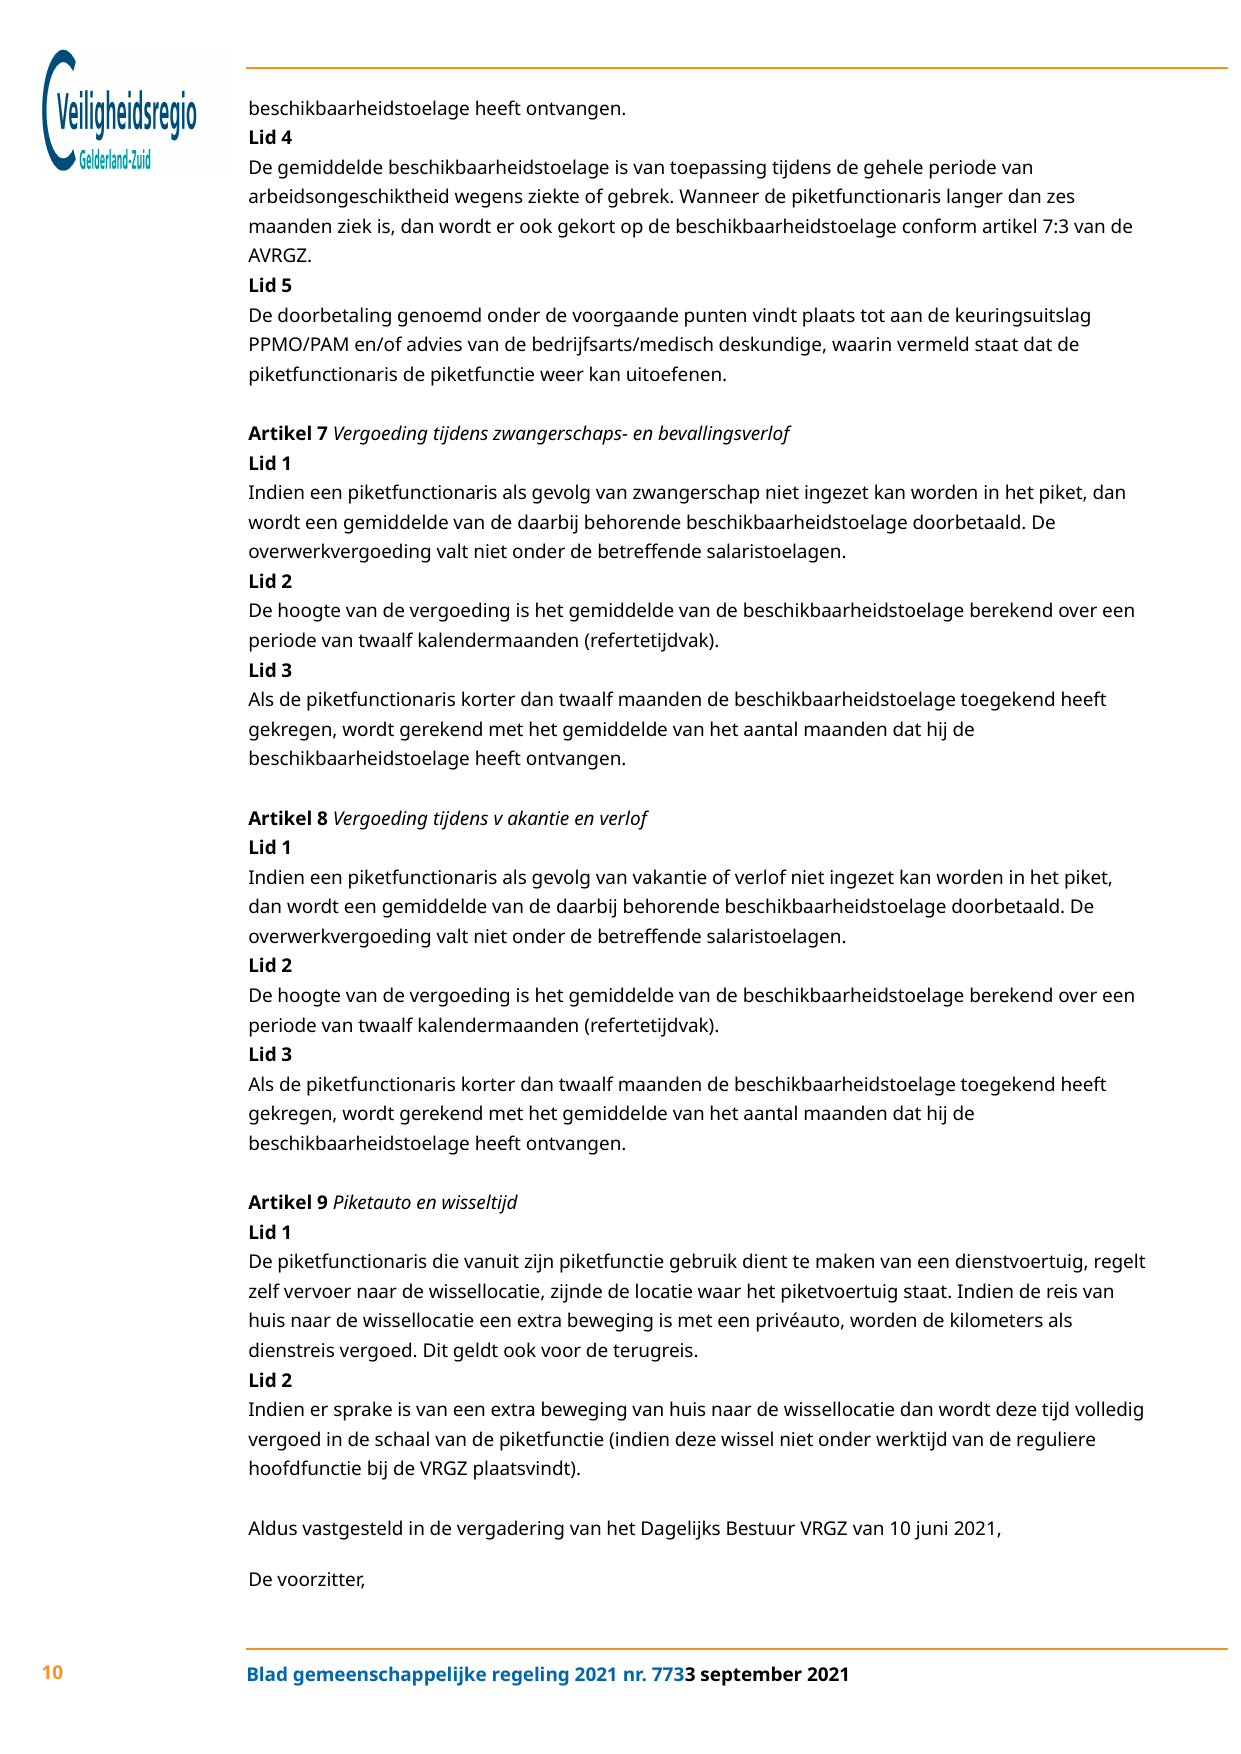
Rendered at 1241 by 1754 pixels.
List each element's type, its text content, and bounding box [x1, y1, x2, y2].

text Lid 3 [248, 657, 1152, 683]
text De voorzitter, [248, 1566, 1152, 1592]
text Aldus vastgesteld in de vergadering van het Dagelijks Bestuur VRGZ van 10 juni 2021, [248, 1515, 1152, 1541]
text De gemiddelde beschikbaarheidstoelage is van toepassing tijdens de gehele periode van arbeidsongeschiktheid wegens ziekte of gebrek. Wanneer de piketfunctionaris langer dan zes maanden ziek is, dan wordt er ook gekort op de beschikbaarheidstoelage conform artikel 7:3 van de AVRGZ. [248, 154, 1152, 268]
text Lid 2 [248, 1367, 1152, 1393]
text Lid 1 [248, 1219, 1152, 1245]
text Lid 1 [248, 450, 1152, 476]
text De hoogte van de vergoeding is het gemiddelde van de beschikbaarheidstoelage berekend over een periode van twaalf kalendermaanden (refertetijdvak). [248, 598, 1152, 653]
text Lid 5 [248, 272, 1152, 298]
text Als de piketfunctionaris korter dan twaalf maanden de beschikbaarheidstoelage toegekend heeft gekregen, wordt gerekend met het gemiddelde van het aantal maanden dat hij de beschikbaarheidstoelage heeft ontvangen. [248, 686, 1152, 771]
text Lid 2 [248, 953, 1152, 978]
text Lid 4 [248, 124, 1152, 150]
text Indien er sprake is van een extra beweging van huis naar de wissellocatie dan wordt deze tijd volledig vergoed in de schaal van de piketfunctie (indien deze wissel niet onder werktijd van de reguliere hoofdfunctie bij de VRGZ plaatsvindt). [248, 1396, 1152, 1481]
text De doorbetaling genoemd onder de voorgaande punten vindt plaats tot aan de keuringsuitslag PPMO/PAM en/of advies van de bedrijfsarts/medisch deskundige, waarin vermeld staat dat de piketfunctionaris de piketfunctie weer kan uitoefenen. [248, 302, 1152, 387]
text Artikel 8 Vergoeding tijdens v akantie en verlof [248, 805, 1152, 831]
text De piketfunctionaris die vanuit zijn piketfunctie gebruik dient te maken van een dienstvoertuig, regelt zelf vervoer naar de wissellocatie, zijnde de locatie waar het piketvoertuig staat. Indien de reis van huis naar de wissellocatie een extra beweging is met een privéauto, worden de kilometers als dienstreis vergoed. Dit geldt ook voor de terugreis. [248, 1248, 1152, 1363]
text Indien een piketfunctionaris als gevolg van zwangerschap niet ingezet kan worden in het piket, dan wordt een gemiddelde van de daarbij behorende beschikbaarheidstoelage doorbetaald. De overwerkvergoeding valt niet onder de betreffende salaristoelagen. [248, 479, 1152, 564]
text Indien een piketfunctionaris als gevolg van vakantie of verlof niet ingezet kan worden in het piket, dan wordt een gemiddelde van de daarbij behorende beschikbaarheidstoelage doorbetaald. De overwerkvergoeding valt niet onder de betreffende salaristoelagen. [248, 864, 1152, 949]
text Als de piketfunctionaris korter dan twaalf maanden de beschikbaarheidstoelage toegekend heeft gekregen, wordt gerekend met het gemiddelde van het aantal maanden dat hij de beschikbaarheidstoelage heeft ontvangen. [248, 1071, 1152, 1156]
text Lid 3 [248, 1041, 1152, 1067]
text Lid 1 [248, 834, 1152, 860]
text Artikel 7 Vergoeding tijdens zwangerschaps- en bevallingsverlof [248, 420, 1152, 446]
text Artikel 9 Piketauto en wisseltijd [248, 1189, 1152, 1215]
picture [41, 47, 231, 172]
text Lid 2 [248, 568, 1152, 594]
text beschikbaarheidstoelage heeft ontvangen. [248, 95, 1152, 121]
text De hoogte van de vergoeding is het gemiddelde van de beschikbaarheidstoelage berekend over een periode van twaalf kalendermaanden (refertetijdvak). [248, 982, 1152, 1038]
